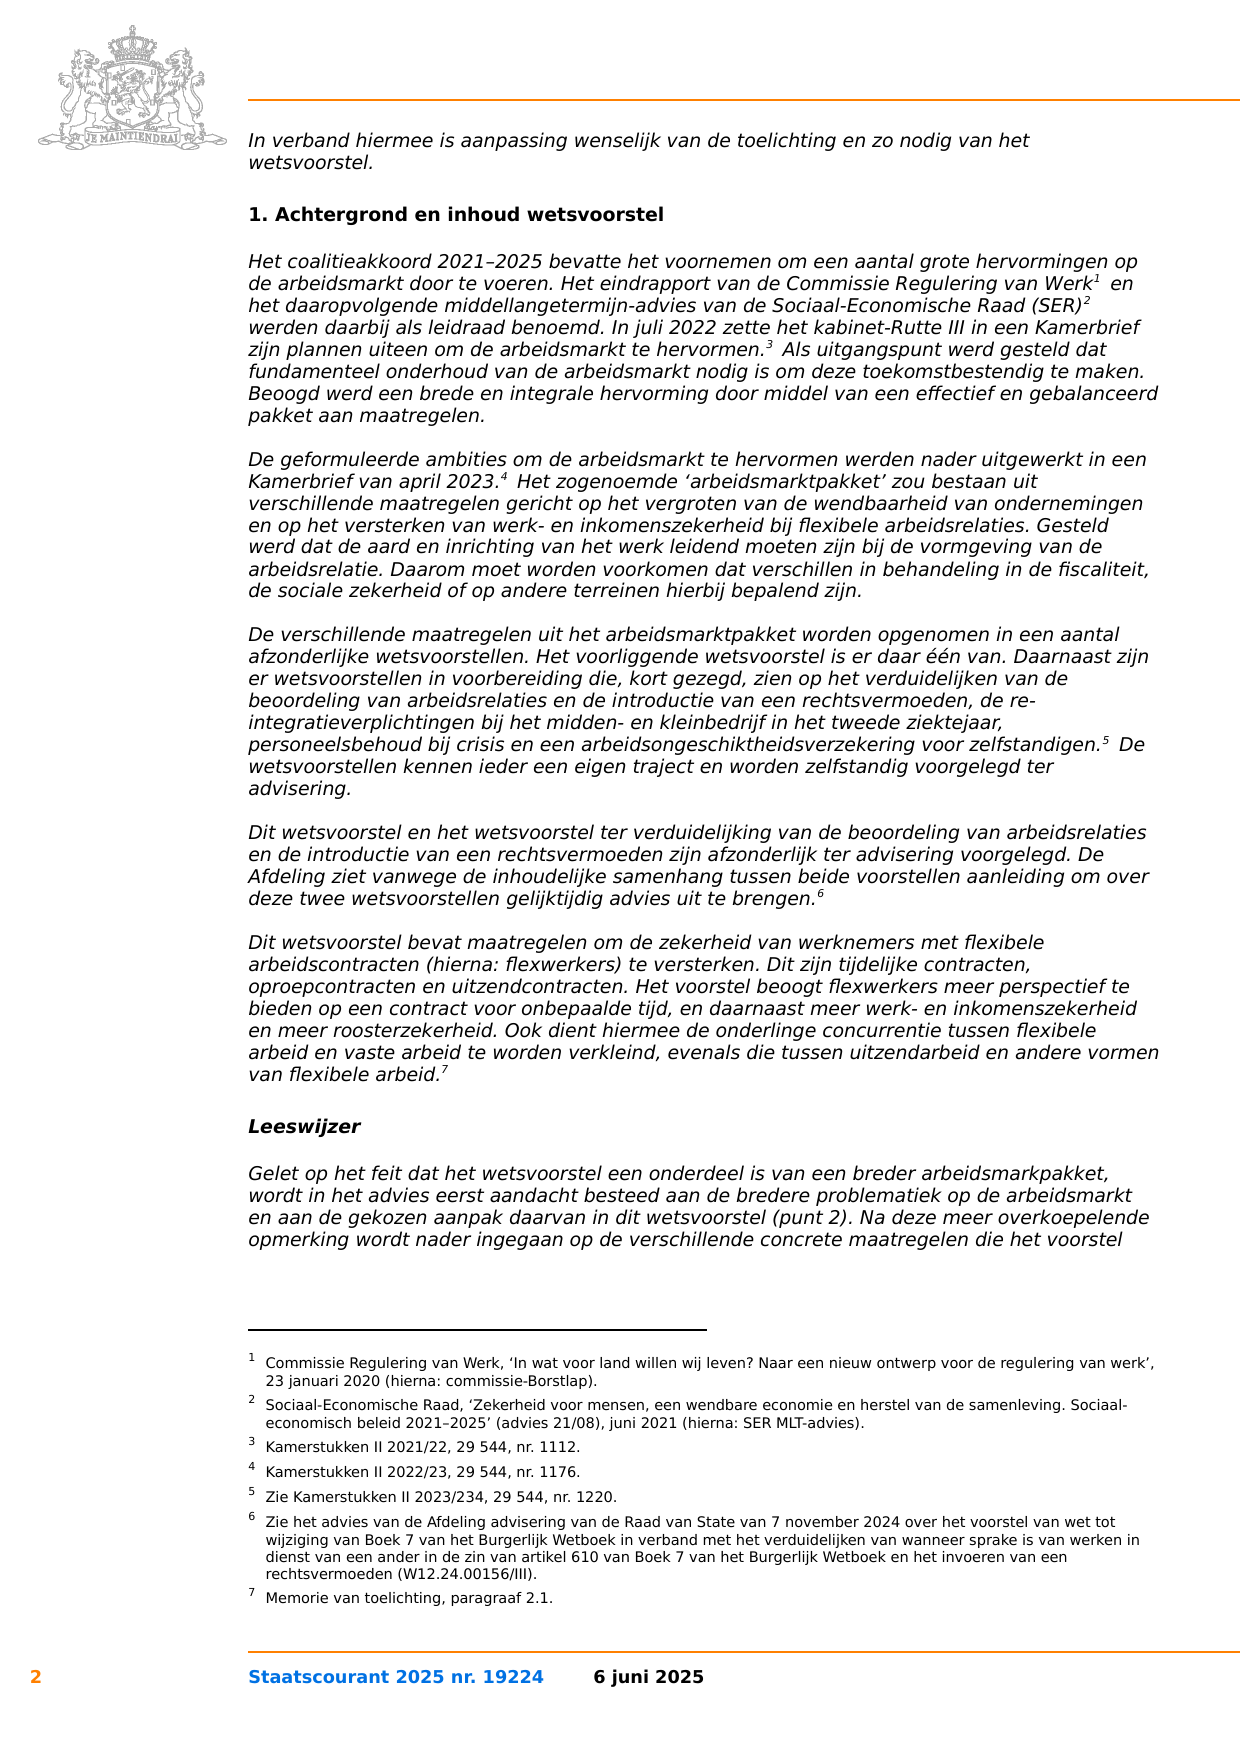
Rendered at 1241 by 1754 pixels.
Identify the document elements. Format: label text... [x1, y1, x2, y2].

picture [38, 25, 227, 150]
subtitle 1. Achtergrond en inhoud wetsvoorstel [248, 204, 1163, 226]
text Dit wetsvoorstel en het wetsvoorstel ter verduidelijking van de beoordeling van arbeidsrelaties en de introductie van een rechtsvermoeden zijn afzonderlijk ter advisering voorgelegd. De Afdeling ziet vanwege de inhoudelijke samenhang tussen beide voorstellen aanleiding om over deze twee wetsvoorstellen gelijktijdig advies uit te brengen. [248, 822, 1163, 910]
text De geformuleerde ambities om de arbeidsmarkt te hervormen werden nader uitgewerkt in een Kamerbrief van april 2023. Het zogenoemde ‘arbeidsmarktpakket’ zou bestaan uit verschillende maatregelen gericht op het vergroten van de wendbaarheid van ondernemingen en op het versterken van werk- en inkomenszekerheid bij flexibele arbeidsrelaties. Gesteld werd dat de aard en inrichting van het werk leidend moeten zijn bij de vormgeving van de arbeidsrelatie. Daarom moet worden voorkomen dat verschillen in behandeling in de fiscaliteit, de sociale zekerheid of op andere terreinen hierbij bepalend zijn. [248, 448, 1163, 602]
subtitle Leeswijzer [248, 1116, 1163, 1138]
text Zie Kamerstukken II 2023/234, 29 544, nr. 1220. [248, 1485, 1163, 1507]
text In verband hiermee is aanpassing wenselijk van de toelichting en zo nodig van het wetsvoorstel. [248, 130, 1163, 174]
text Sociaal-Economische Raad, ‘Zekerheid voor mensen, een wendbare economie en herstel van de samenleving. Sociaal-economisch beleid 2021–2025’ (advies 21/08), juni 2021 (hierna: SER MLT-advies). [248, 1393, 1163, 1432]
text Commissie Regulering van Werk, ‘In wat voor land willen wij leven? Naar een nieuw ontwerp voor de regulering van werk’, 23 januari 2020 (hierna: commissie-Borstlap). [248, 1351, 1163, 1390]
text Kamerstukken II 2022/23, 29 544, nr. 1176. [248, 1460, 1163, 1482]
text Dit wetsvoorstel bevat maatregelen om de zekerheid van werknemers met flexibele arbeidscontracten (hierna: flexwerkers) te versterken. Dit zijn tijdelijke contracten, oproepcontracten en uitzendcontracten. Het voorstel beoogt flexwerkers meer perspectief te bieden op een contract voor onbepaalde tijd, en daarnaast meer werk- en inkomenszekerheid en meer roosterzekerheid. Ook dient hiermee de onderlinge concurrentie tussen flexibele arbeid en vaste arbeid te worden verkleind, evenals die tussen uitzendarbeid en andere vormen van flexibele arbeid. [248, 932, 1163, 1086]
text Gelet op het feit dat het wetsvoorstel een onderdeel is van een breder arbeidsmarkpakket, wordt in het advies eerst aandacht besteed aan de bredere problematiek op de arbeidsmarkt en aan de gekozen aanpak daarvan in dit wetsvoorstel (punt 2). Na deze meer overkoepelende opmerking wordt nader ingegaan op de verschillende concrete maatregelen die het voorstel [248, 1163, 1163, 1251]
text Memorie van toelichting, paragraaf 2.1. [248, 1586, 1163, 1608]
text Kamerstukken II 2021/22, 29 544, nr. 1112. [248, 1435, 1163, 1457]
text Zie het advies van de Afdeling advisering van de Raad van State van 7 november 2024 over het voorstel van wet tot wijziging van Boek 7 van het Burgerlijk Wetboek in verband met het verduidelijken van wanneer sprake is van werken in dienst van een ander in de zin van artikel 610 van Boek 7 van het Burgerlijk Wetboek en het invoeren van een rechtsvermoeden (W12.24.00156/III). [248, 1510, 1163, 1583]
text De verschillende maatregelen uit het arbeidsmarktpakket worden opgenomen in een aantal afzonderlijke wetsvoorstellen. Het voorliggende wetsvoorstel is er daar één van. Daarnaast zijn er wetsvoorstellen in voorbereiding die, kort gezegd, zien op het verduidelijken van de beoordeling van arbeidsrelaties en de introductie van een rechtsvermoeden, de re-integratieverplichtingen bij het midden- en kleinbedrijf in het tweede ziektejaar, personeelsbehoud bij crisis en een arbeidsongeschiktheidsverzekering voor zelfstandigen. De wetsvoorstellen kennen ieder een eigen traject en worden zelfstandig voorgelegd ter advisering. [248, 624, 1163, 800]
text Het coalitieakkoord 2021–2025 bevatte het voornemen om een aantal grote hervormingen op de arbeidsmarkt door te voeren. Het eindrapport van de Commissie Regulering van Werk en het daaropvolgende middellangetermijn-advies van de Sociaal-Economische Raad (SER) werden daarbij als leidraad benoemd. In juli 2022 zette het kabinet-Rutte III in een Kamerbrief zijn plannen uiteen om de arbeidsmarkt te hervormen. Als uitgangspunt werd gesteld dat fundamenteel onderhoud van de arbeidsmarkt nodig is om deze toekomstbestendig te maken. Beoogd werd een brede en integrale hervorming door middel van een effectief en gebalanceerd pakket aan maatregelen. [248, 251, 1163, 427]
